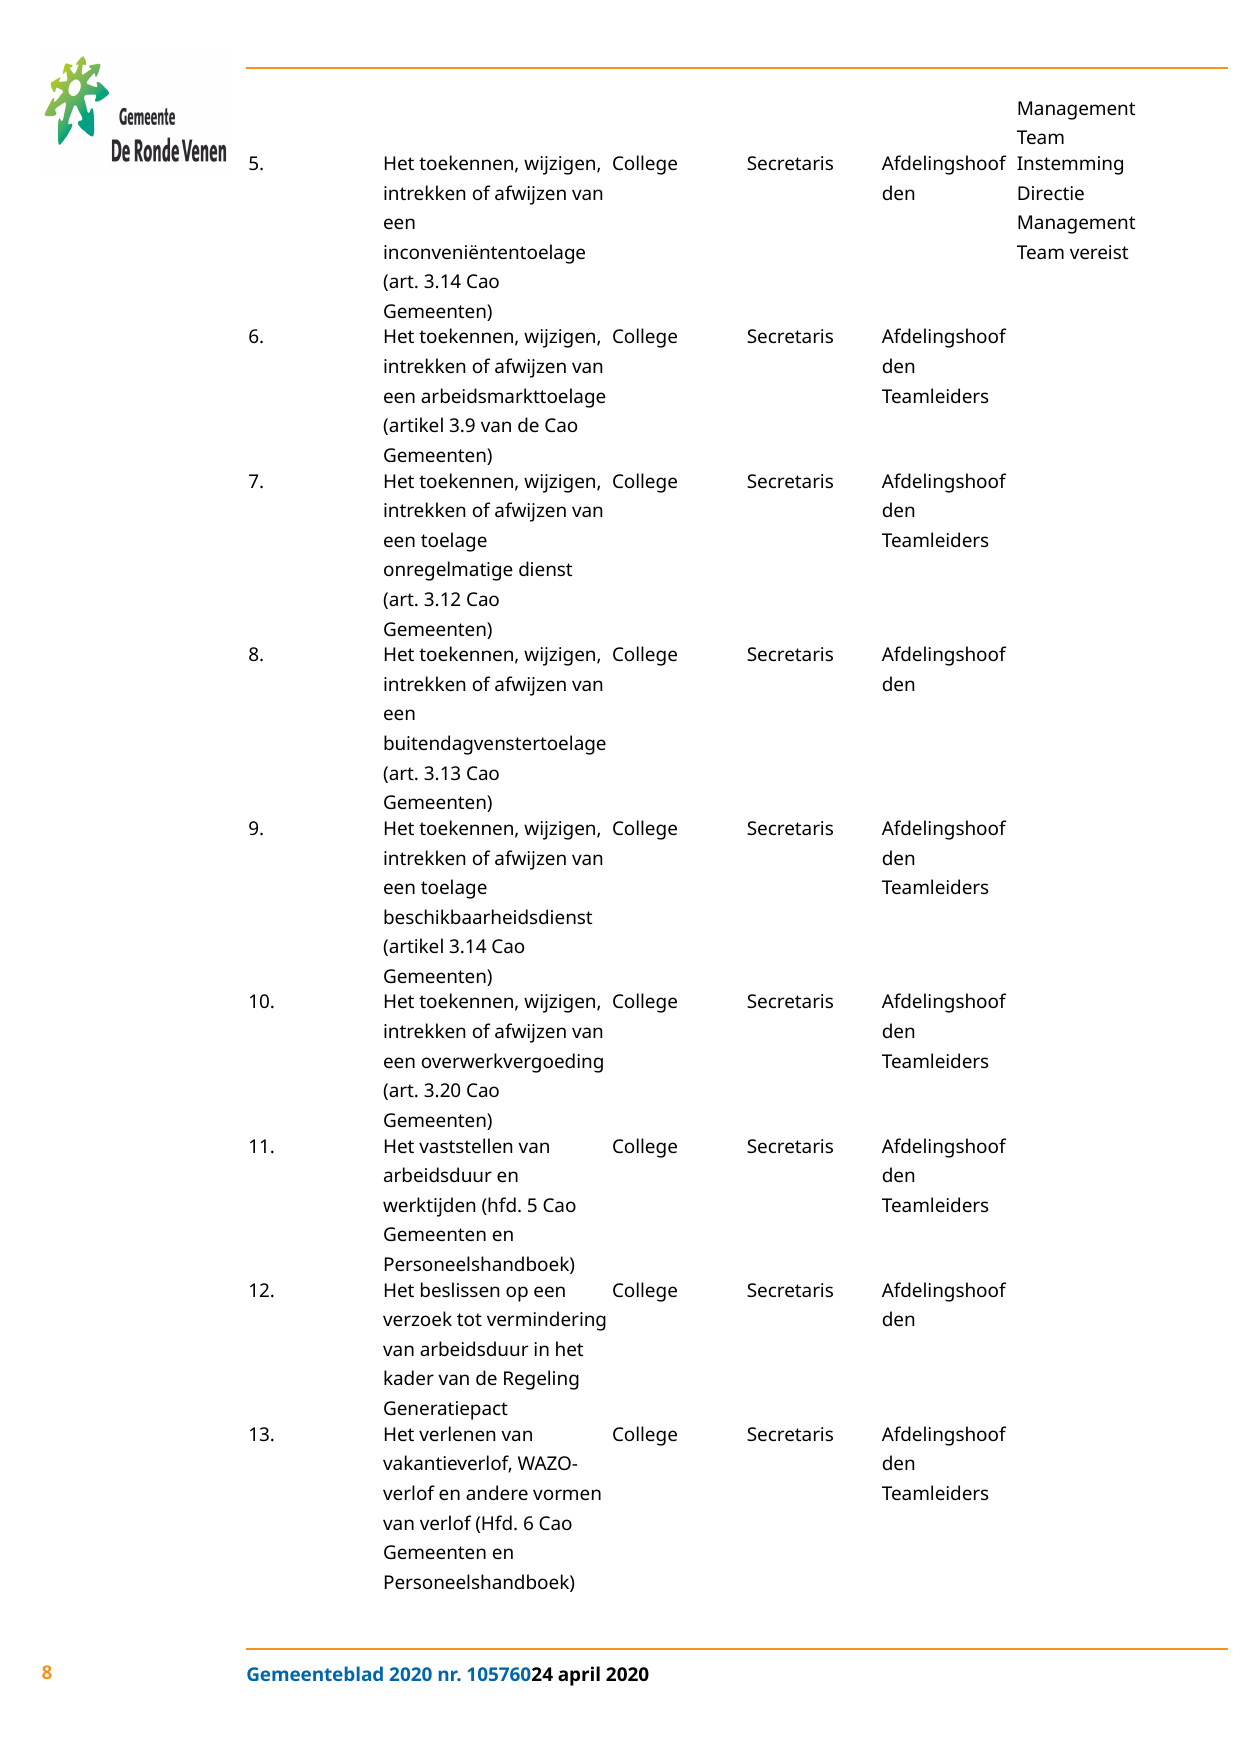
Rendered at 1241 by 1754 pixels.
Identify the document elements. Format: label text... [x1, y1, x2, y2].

table_cell College [612, 989, 747, 1133]
table_cell [1017, 989, 1152, 1133]
table_cell Instemming Directie Management Team vereist [1017, 150, 1152, 324]
table_cell College [612, 1133, 747, 1277]
table_cell 11. [248, 1133, 383, 1277]
table_cell Afdelingshoofden [882, 150, 1017, 324]
table_cell 13. [248, 1421, 383, 1594]
table_cell [1017, 1277, 1152, 1421]
table_cell Secretaris [747, 641, 882, 815]
table_cell College [612, 150, 747, 324]
table_cell Secretaris [747, 324, 882, 468]
table_cell Het verlenen van vakantieverlof, WAZO-verlof en andere vormen van verlof (Hfd. 6 Cao Gemeenten en Personeelshandboek) [383, 1421, 612, 1594]
table_cell Afdelingshoofden Teamleiders [882, 989, 1017, 1133]
table_cell Management Team [1017, 95, 1152, 150]
table_cell College [612, 324, 747, 468]
table_cell [1017, 641, 1152, 815]
table_cell [1017, 1133, 1152, 1277]
picture [41, 47, 231, 172]
table_cell 8. [248, 641, 383, 815]
table_cell Secretaris [747, 1421, 882, 1594]
table_cell Het toekennen, wijzigen, intrekken of afwijzen van een overwerkvergoeding (art. 3.20 Cao Gemeenten) [383, 989, 612, 1133]
table_cell Het toekennen, wijzigen, intrekken of afwijzen van een buitendagvenstertoelage (art. 3.13 Cao Gemeenten) [383, 641, 612, 815]
table_cell Afdelingshoofden Teamleiders [882, 1421, 1017, 1594]
table_cell Afdelingshoofden [882, 641, 1017, 815]
table_cell [248, 95, 383, 150]
table_cell College [612, 1277, 747, 1421]
table_cell Afdelingshoofden Teamleiders [882, 815, 1017, 989]
table_cell [1017, 324, 1152, 468]
table_cell Afdelingshoofden Teamleiders [882, 324, 1017, 468]
table_cell [1017, 468, 1152, 641]
table_cell 6. [248, 324, 383, 468]
table_cell College [612, 815, 747, 989]
table_cell [612, 95, 747, 150]
table_cell [747, 95, 882, 150]
table_cell Secretaris [747, 150, 882, 324]
table_cell Secretaris [747, 468, 882, 641]
table_cell Het vaststellen van arbeidsduur en werktijden (hfd. 5 Cao Gemeenten en Personeelshandboek) [383, 1133, 612, 1277]
table_cell [383, 95, 612, 150]
table_cell 9. [248, 815, 383, 989]
table_cell Het toekennen, wijzigen, intrekken of afwijzen van een inconveniëntentoelage (art. 3.14 Cao Gemeenten) [383, 150, 612, 324]
table_cell [882, 95, 1017, 150]
table_cell College [612, 1421, 747, 1594]
table_cell Het toekennen, wijzigen, intrekken of afwijzen van een toelage onregelmatige dienst (art. 3.12 Cao Gemeenten) [383, 468, 612, 641]
table_cell Secretaris [747, 1277, 882, 1421]
table_cell College [612, 641, 747, 815]
table_cell Het toekennen, wijzigen, intrekken of afwijzen van een arbeidsmarkttoelage (artikel 3.9 van de Cao Gemeenten) [383, 324, 612, 468]
table_cell Afdelingshoofden [882, 1277, 1017, 1421]
table_cell 7. [248, 468, 383, 641]
table_cell 10. [248, 989, 383, 1133]
table_cell Secretaris [747, 989, 882, 1133]
table_cell 12. [248, 1277, 383, 1421]
table_cell Afdelingshoofden Teamleiders [882, 1133, 1017, 1277]
table_cell College [612, 468, 747, 641]
table_cell Het toekennen, wijzigen, intrekken of afwijzen van een toelage beschikbaarheidsdienst (artikel 3.14 Cao Gemeenten) [383, 815, 612, 989]
table_cell [1017, 1421, 1152, 1594]
table_cell Secretaris [747, 1133, 882, 1277]
table_cell Secretaris [747, 815, 882, 989]
table_cell 5. [248, 150, 383, 324]
table_cell [1017, 815, 1152, 989]
table_cell Afdelingshoofden Teamleiders [882, 468, 1017, 641]
table_cell Het beslissen op een verzoek tot vermindering van arbeidsduur in het kader van de Regeling Generatiepact [383, 1277, 612, 1421]
